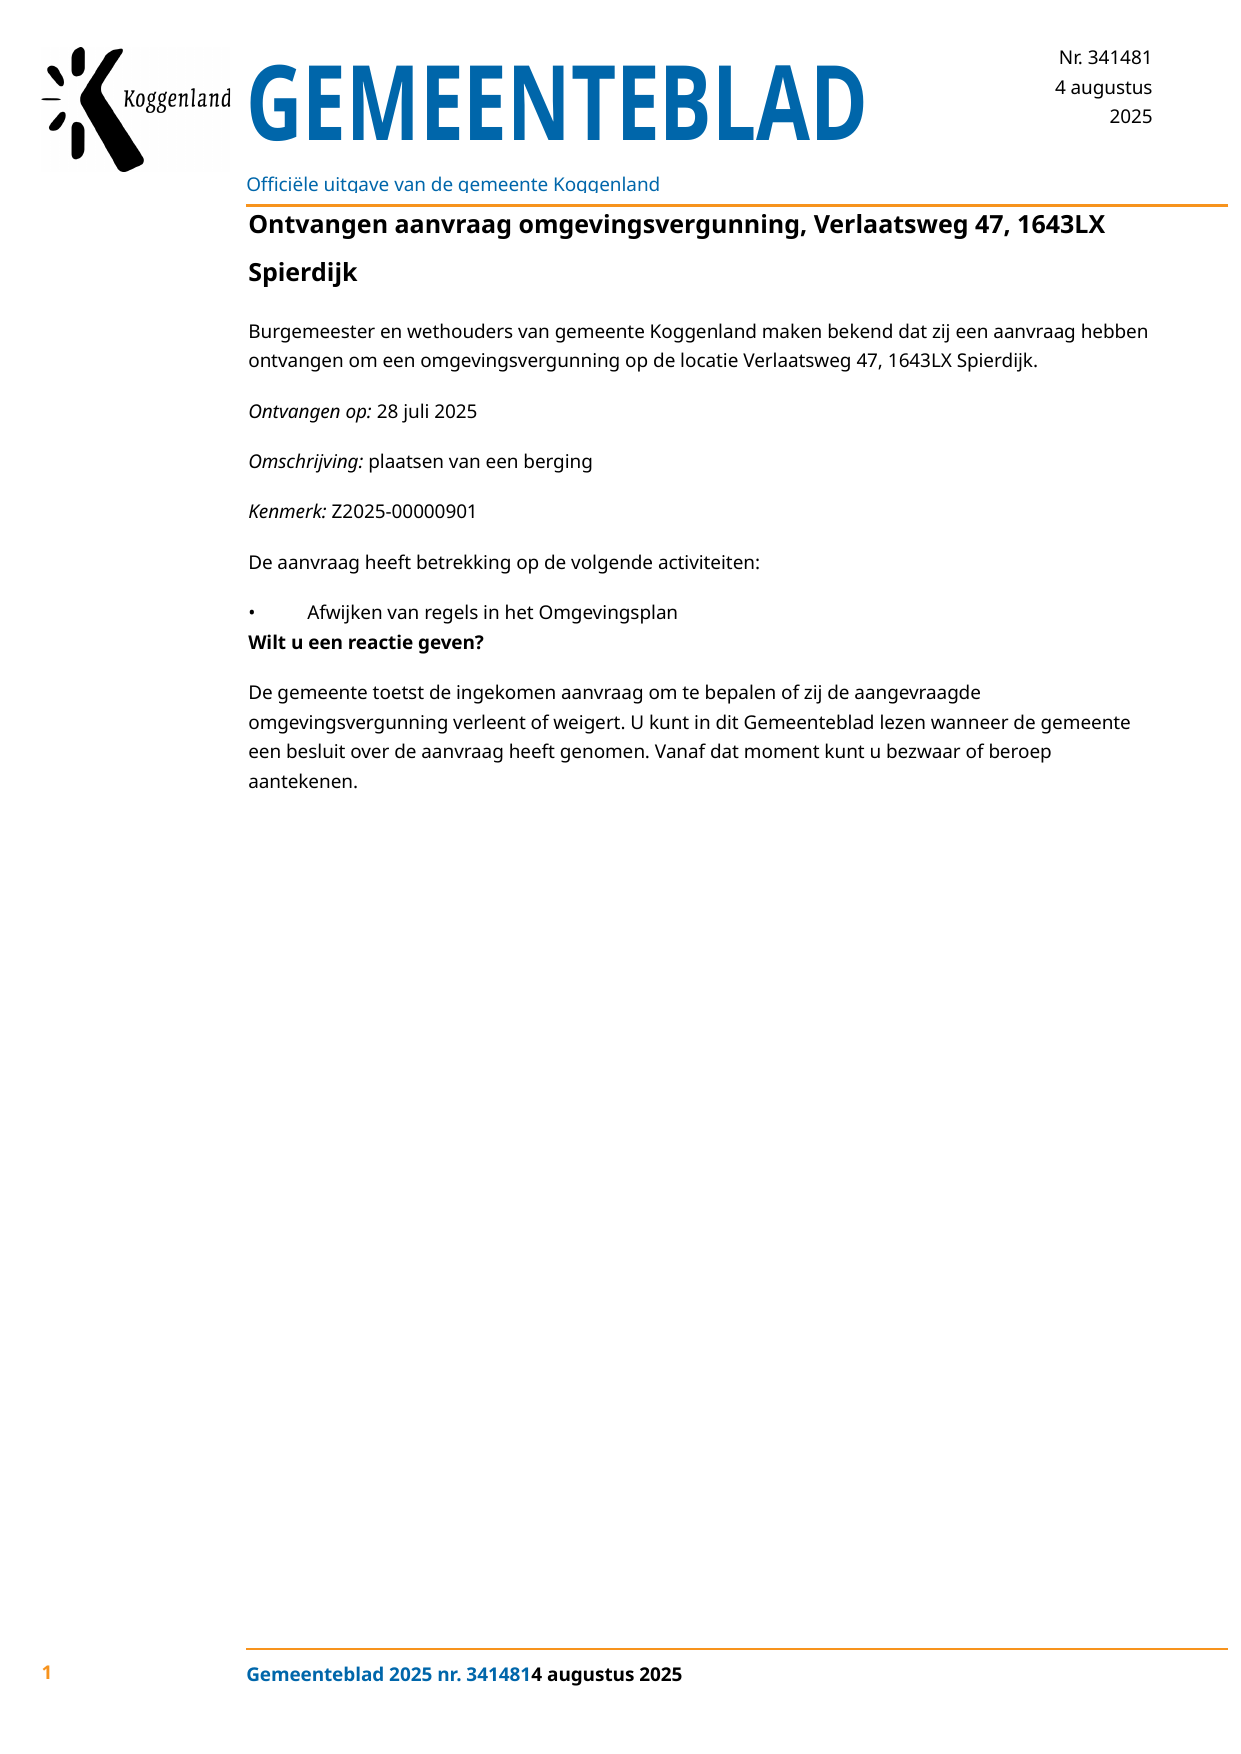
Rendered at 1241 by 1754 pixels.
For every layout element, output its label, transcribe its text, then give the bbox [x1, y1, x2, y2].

text Burgemeester en wethouders van gemeente Koggenland maken bekend dat zij een aanvraag hebben ontvangen om een omgevingsvergunning op de locatie Verlaatsweg 47, 1643LX Spierdijk. [248, 318, 1152, 373]
list Afwijken van regels in het Omgevingsplan [248, 599, 1152, 625]
text De gemeente toetst de ingekomen aanvraag om te bepalen of zij de aangevraagde omgevingsvergunning verleent of weigert. U kunt in dit Gemeenteblad lezen wanneer de gemeente een besluit over de aanvraag heeft genomen. Vanaf dat moment kunt u bezwaar of beroep aantekenen. [248, 679, 1152, 794]
text Kenmerk: Z2025-00000901 [248, 499, 1152, 524]
text Omschrijving: plaatsen van een berging [248, 448, 1152, 474]
text Ontvangen op: 28 juli 2025 [248, 398, 1152, 424]
text De aanvraag heeft betrekking op de volgende activiteiten: [248, 549, 1152, 575]
picture [41, 47, 231, 172]
text Wilt u een reactie geven? [248, 629, 1152, 655]
text Ontvangen aanvraag omgevingsvergunning, Verlaatsweg 47, 1643LX Spierdijk [248, 207, 1152, 288]
